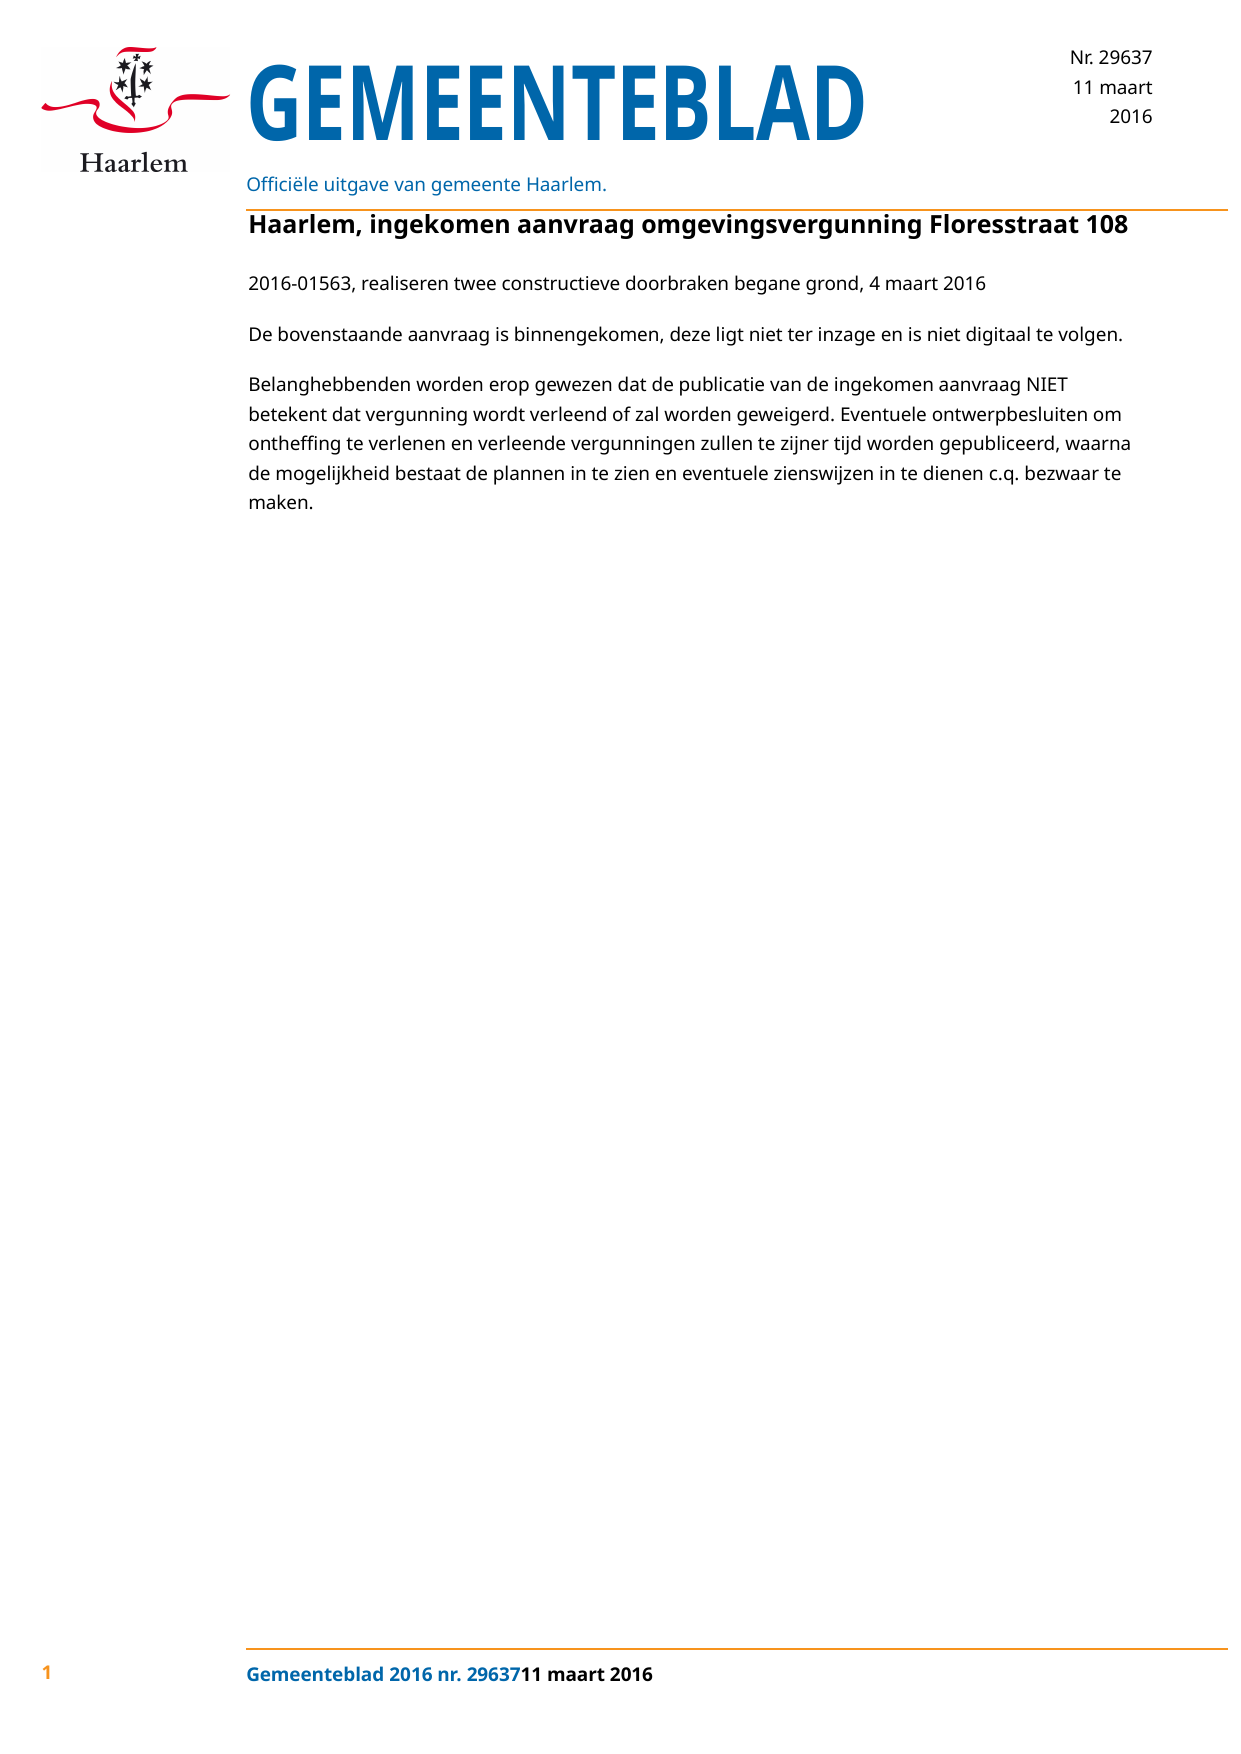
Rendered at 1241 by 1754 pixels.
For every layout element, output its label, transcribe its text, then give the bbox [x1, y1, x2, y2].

text Belanghebbenden worden erop gewezen dat de publicatie van de ingekomen aanvraag NIET betekent dat vergunning wordt verleend of zal worden geweigerd. Eventuele ontwerpbesluiten om ontheffing te verlenen en verleende vergunningen zullen te zijner tijd worden gepubliceerd, waarna de mogelijkheid bestaat de plannen in te zien en eventuele zienswijzen in te dienen c.q. bezwaar te maken. [248, 371, 1152, 515]
picture [41, 47, 231, 172]
text 2016-01563, realiseren twee constructieve doorbraken begane grond, 4 maart 2016 [248, 270, 1152, 296]
text De bovenstaande aanvraag is binnengekomen, deze ligt niet ter inzage en is niet digitaal te volgen. [248, 321, 1152, 346]
text Haarlem, ingekomen aanvraag omgevingsvergunning Floresstraat 108 [248, 211, 1152, 241]
